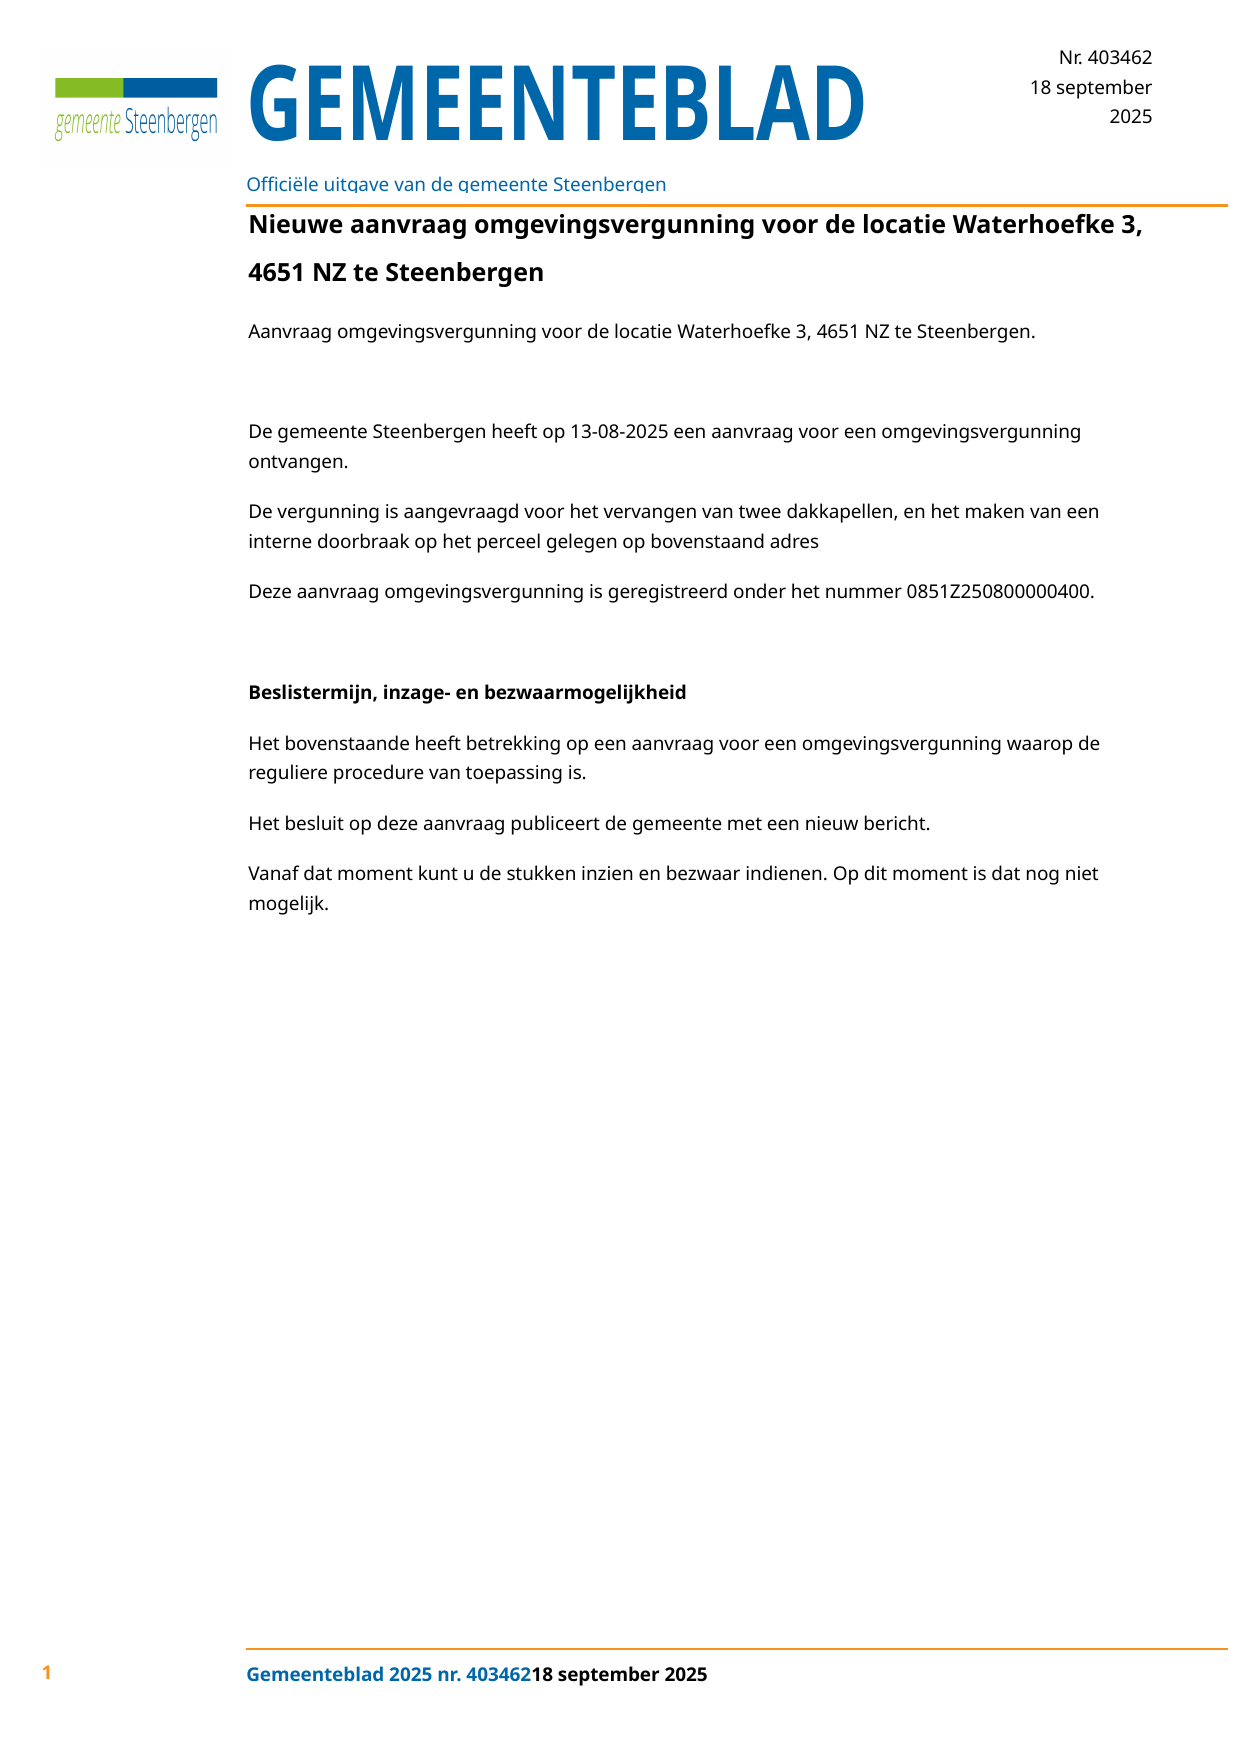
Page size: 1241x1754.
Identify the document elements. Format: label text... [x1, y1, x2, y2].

text Nieuwe aanvraag omgevingsvergunning voor de locatie Waterhoefke 3, 4651 NZ te Steenbergen [248, 207, 1152, 288]
text Deze aanvraag omgevingsvergunning is geregistreerd onder het nummer 0851Z250800000400. [248, 579, 1152, 604]
picture [41, 47, 231, 172]
text Het bovenstaande heeft betrekking op een aanvraag voor een omgevingsvergunning waarop de reguliere procedure van toepassing is. [248, 730, 1152, 785]
text Beslistermijn, inzage- en bezwaarmogelijkheid [248, 679, 1152, 705]
text De gemeente Steenbergen heeft op 13-08-2025 een aanvraag voor een omgevingsvergunning ontvangen. [248, 419, 1152, 474]
text Het besluit op deze aanvraag publiceert de gemeente met een nieuw bericht. [248, 810, 1152, 836]
text De vergunning is aangevraagd voor het vervangen van twee dakkapellen, en het maken van een interne doorbraak op het perceel gelegen op bovenstaand adres [248, 499, 1152, 554]
text Aanvraag omgevingsvergunning voor de locatie Waterhoefke 3, 4651 NZ te Steenbergen. [248, 318, 1152, 344]
text Vanaf dat moment kunt u de stukken inzien en bezwaar indienen. Op dit moment is dat nog niet mogelijk. [248, 860, 1152, 916]
